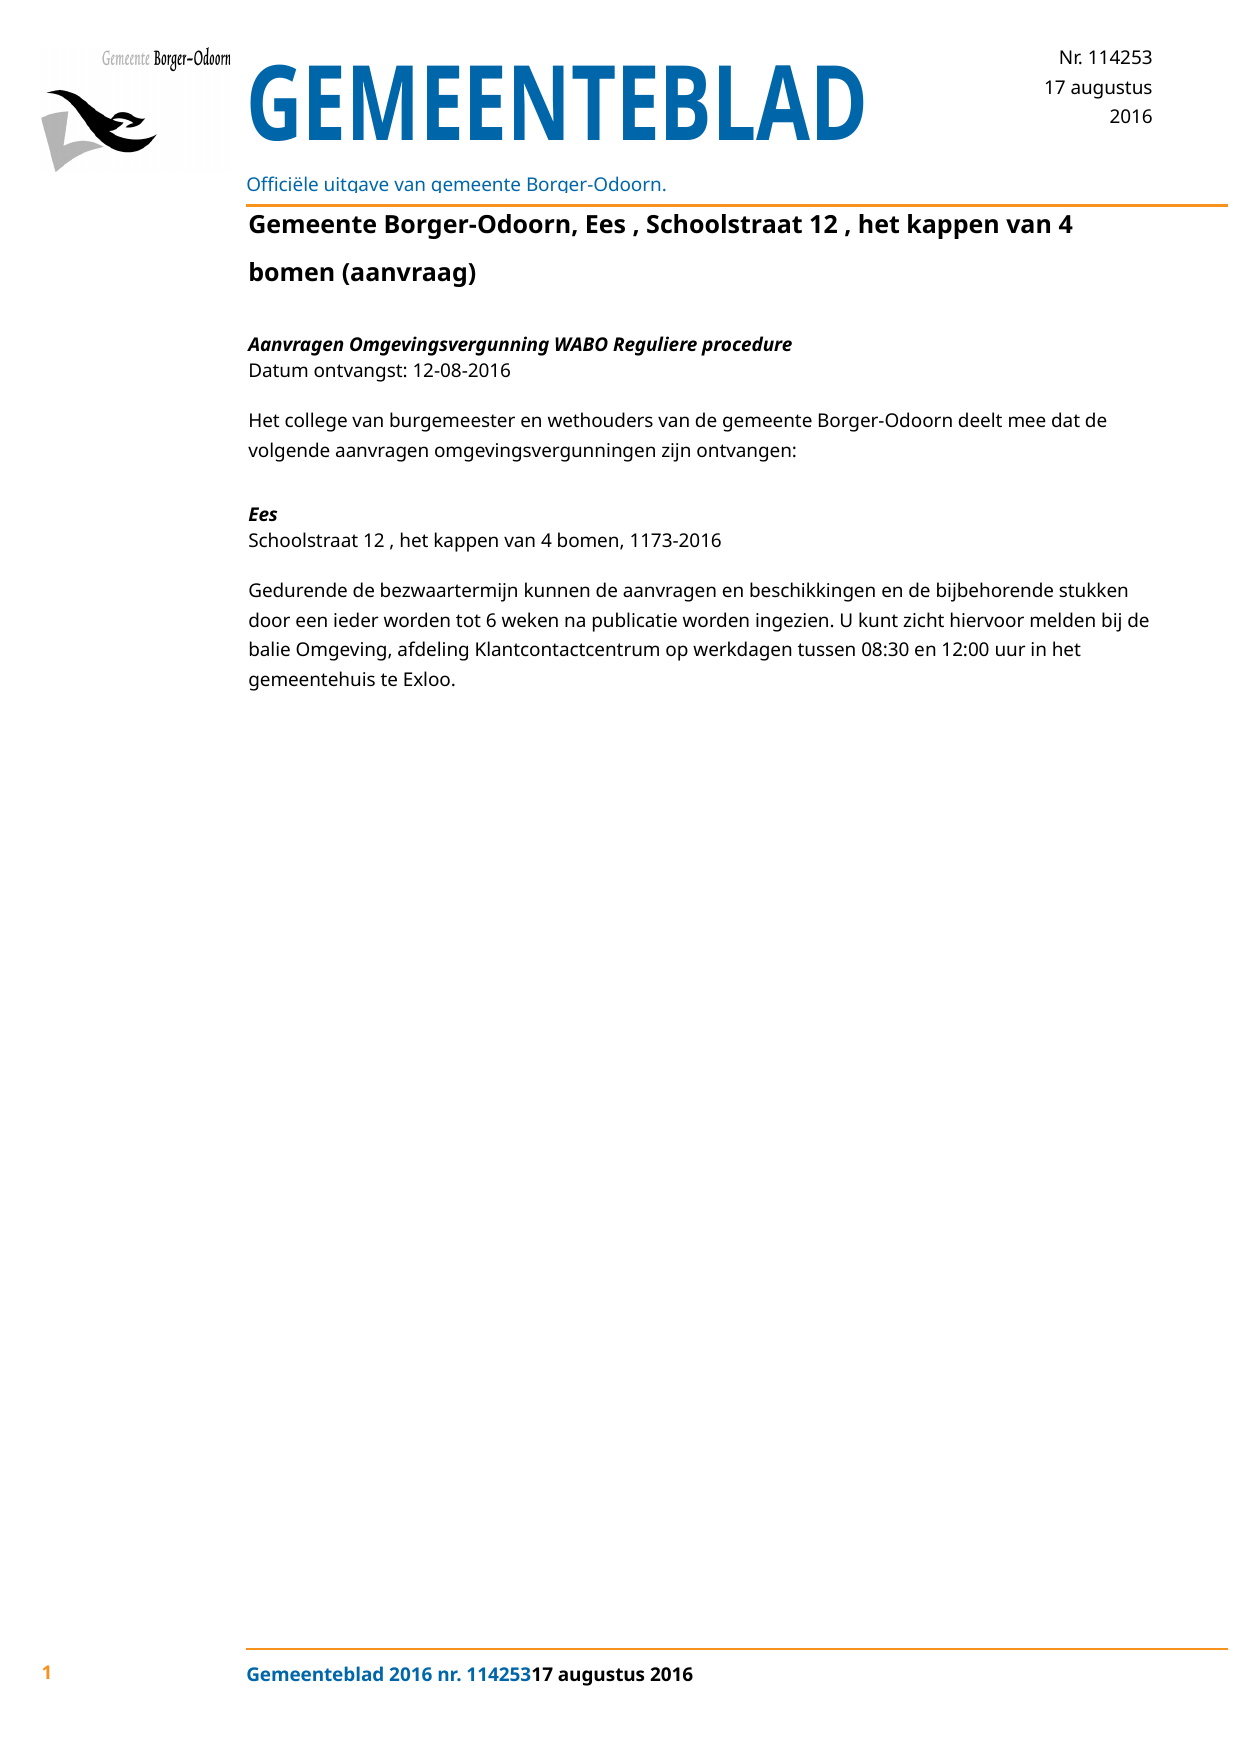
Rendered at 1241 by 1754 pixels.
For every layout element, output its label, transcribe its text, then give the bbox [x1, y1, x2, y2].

text Aanvragen Omgevingsvergunning WABO Reguliere procedure [248, 331, 1152, 357]
text Schoolstraat 12 , het kappen van 4 bomen, 1173-2016 [248, 527, 1152, 553]
picture [41, 47, 231, 172]
text Gedurende de bezwaartermijn kunnen de aanvragen en beschikkingen en de bijbehorende stukken door een ieder worden tot 6 weken na publicatie worden ingezien. U kunt zicht hiervoor melden bij de balie Omgeving, afdeling Klantcontactcentrum op werkdagen tussen 08:30 en 12:00 uur in het gemeentehuis te Exloo. [248, 577, 1152, 692]
text Datum ontvangst: 12-08-2016 [248, 357, 1152, 383]
text Het college van burgemeester en wethouders van de gemeente Borger-Odoorn deelt mee dat de volgende aanvragen omgevingsvergunningen zijn ontvangen: [248, 408, 1152, 463]
text Ees [248, 501, 1152, 527]
text Gemeente Borger-Odoorn, Ees , Schoolstraat 12 , het kappen van 4 bomen (aanvraag) [248, 207, 1152, 288]
